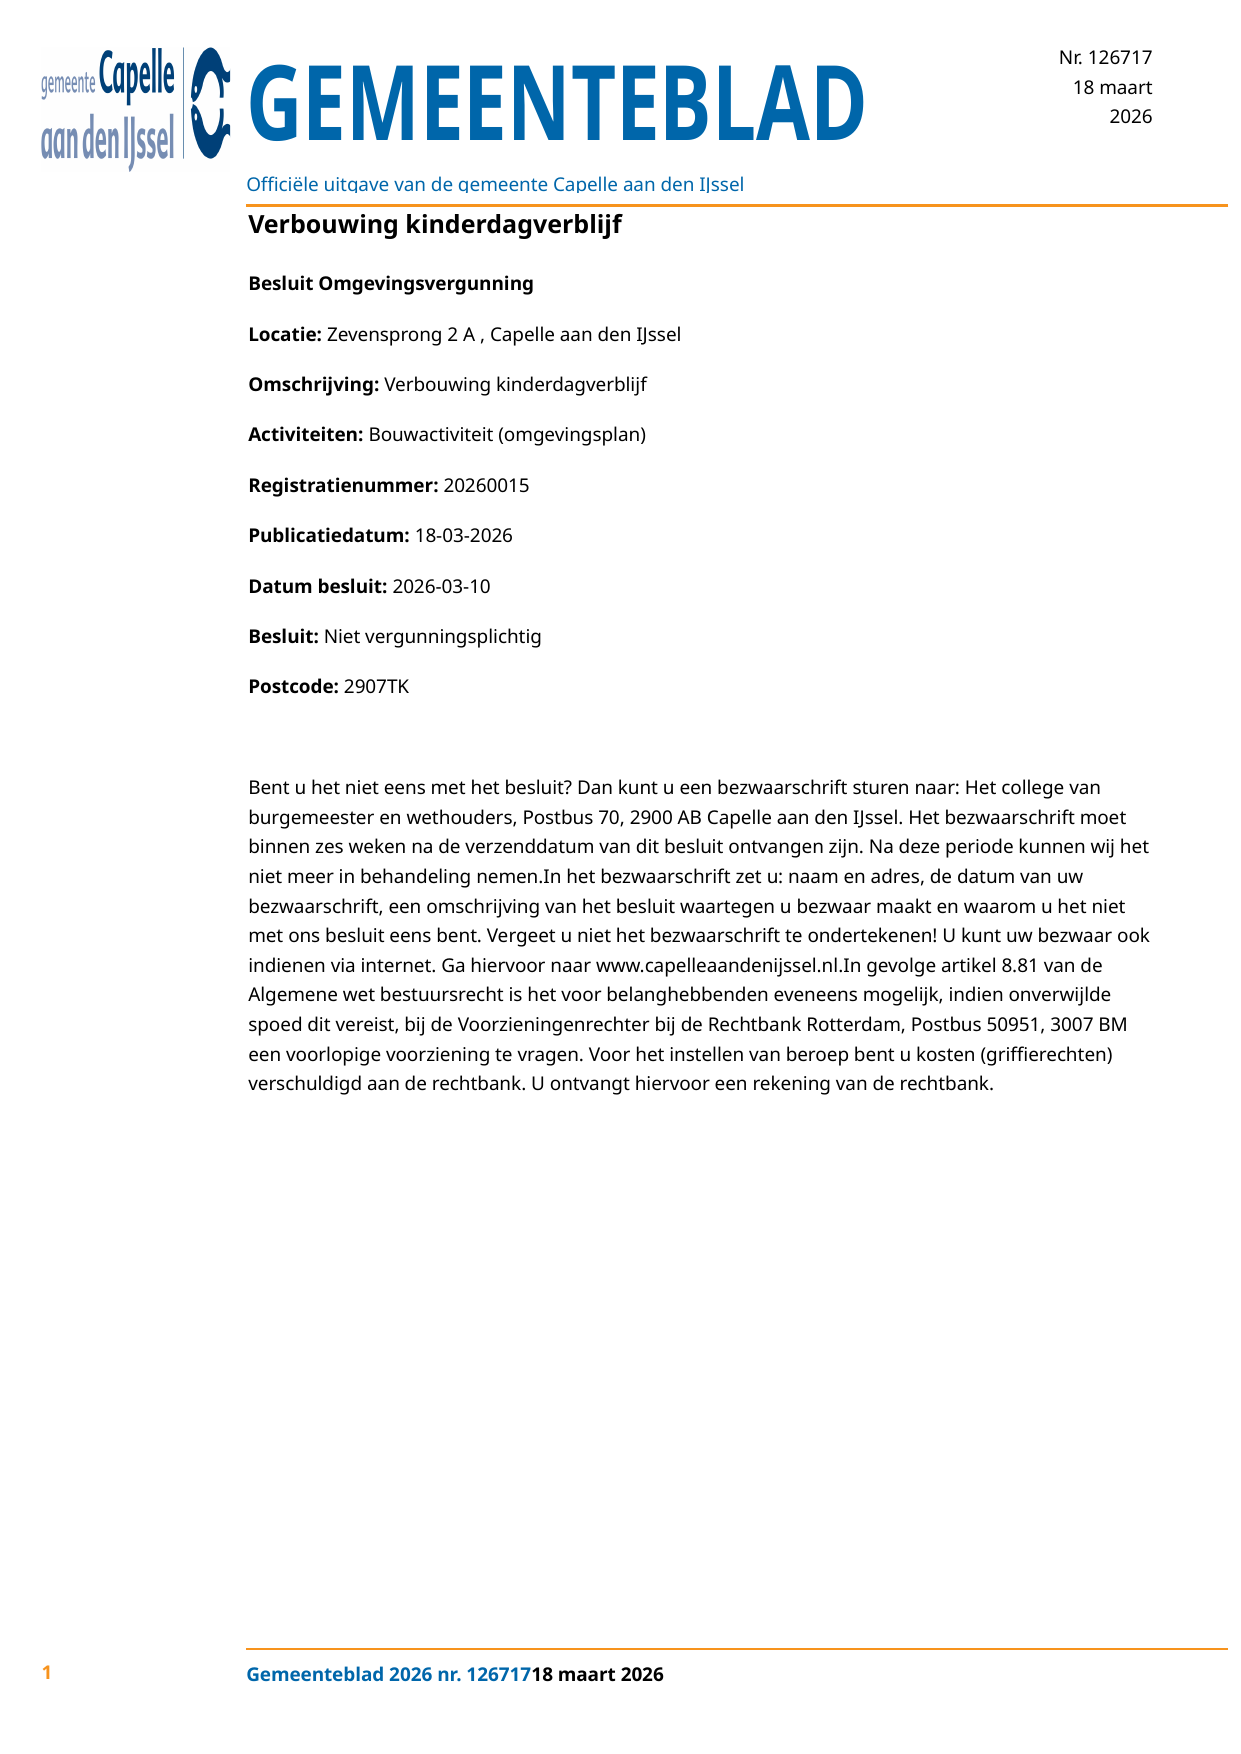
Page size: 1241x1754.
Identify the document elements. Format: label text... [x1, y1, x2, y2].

text Postcode: 2907TK [248, 674, 1152, 699]
text Activiteiten: Bouwactiviteit (omgevingsplan) [248, 422, 1152, 447]
text Besluit: Niet vergunningsplichtig [248, 623, 1152, 649]
text Besluit Omgevingsvergunning [248, 270, 1152, 296]
text Verbouwing kinderdagverblijf [248, 207, 1152, 241]
text Registratienummer: 20260015 [248, 472, 1152, 498]
text Bent u het niet eens met het besluit? Dan kunt u een bezwaarschrift sturen naar: Het college van burgemeester en wethouders, Postbus 70, 2900 AB Capelle aan den IJssel. Het bezwaarschrift moet binnen zes weken na de verzenddatum van dit besluit ontvangen zijn. Na deze periode kunnen wij het niet meer in behandeling nemen.In het bezwaarschrift zet u: naam en adres, de datum van uw bezwaarschrift, een omschrijving van het besluit waartegen u bezwaar maakt en waarom u het niet met ons besluit eens bent. Vergeet u niet het bezwaarschrift te ondertekenen! U kunt uw bezwaar ook indienen via internet. Ga hiervoor naar www.capelleaandenijssel.nl.In gevolge artikel 8.81 van de Algemene wet bestuursrecht is het voor belanghebbenden eveneens mogelijk, indien onverwijlde spoed dit vereist, bij de Voorzieningenrechter bij de Rechtbank Rotterdam, Postbus 50951, 3007 BM een voorlopige voorziening te vragen. Voor het instellen van beroep bent u kosten (griffierechten) verschuldigd aan de rechtbank. U ontvangt hiervoor een rekening van de rechtbank. [248, 774, 1152, 1096]
picture [41, 47, 231, 172]
text Datum besluit: 2026-03-10 [248, 573, 1152, 598]
text Omschrijving: Verbouwing kinderdagverblijf [248, 371, 1152, 397]
text Publicatiedatum: 18-03-2026 [248, 522, 1152, 548]
text Locatie: Zevensprong 2 A , Capelle aan den IJssel [248, 321, 1152, 346]
